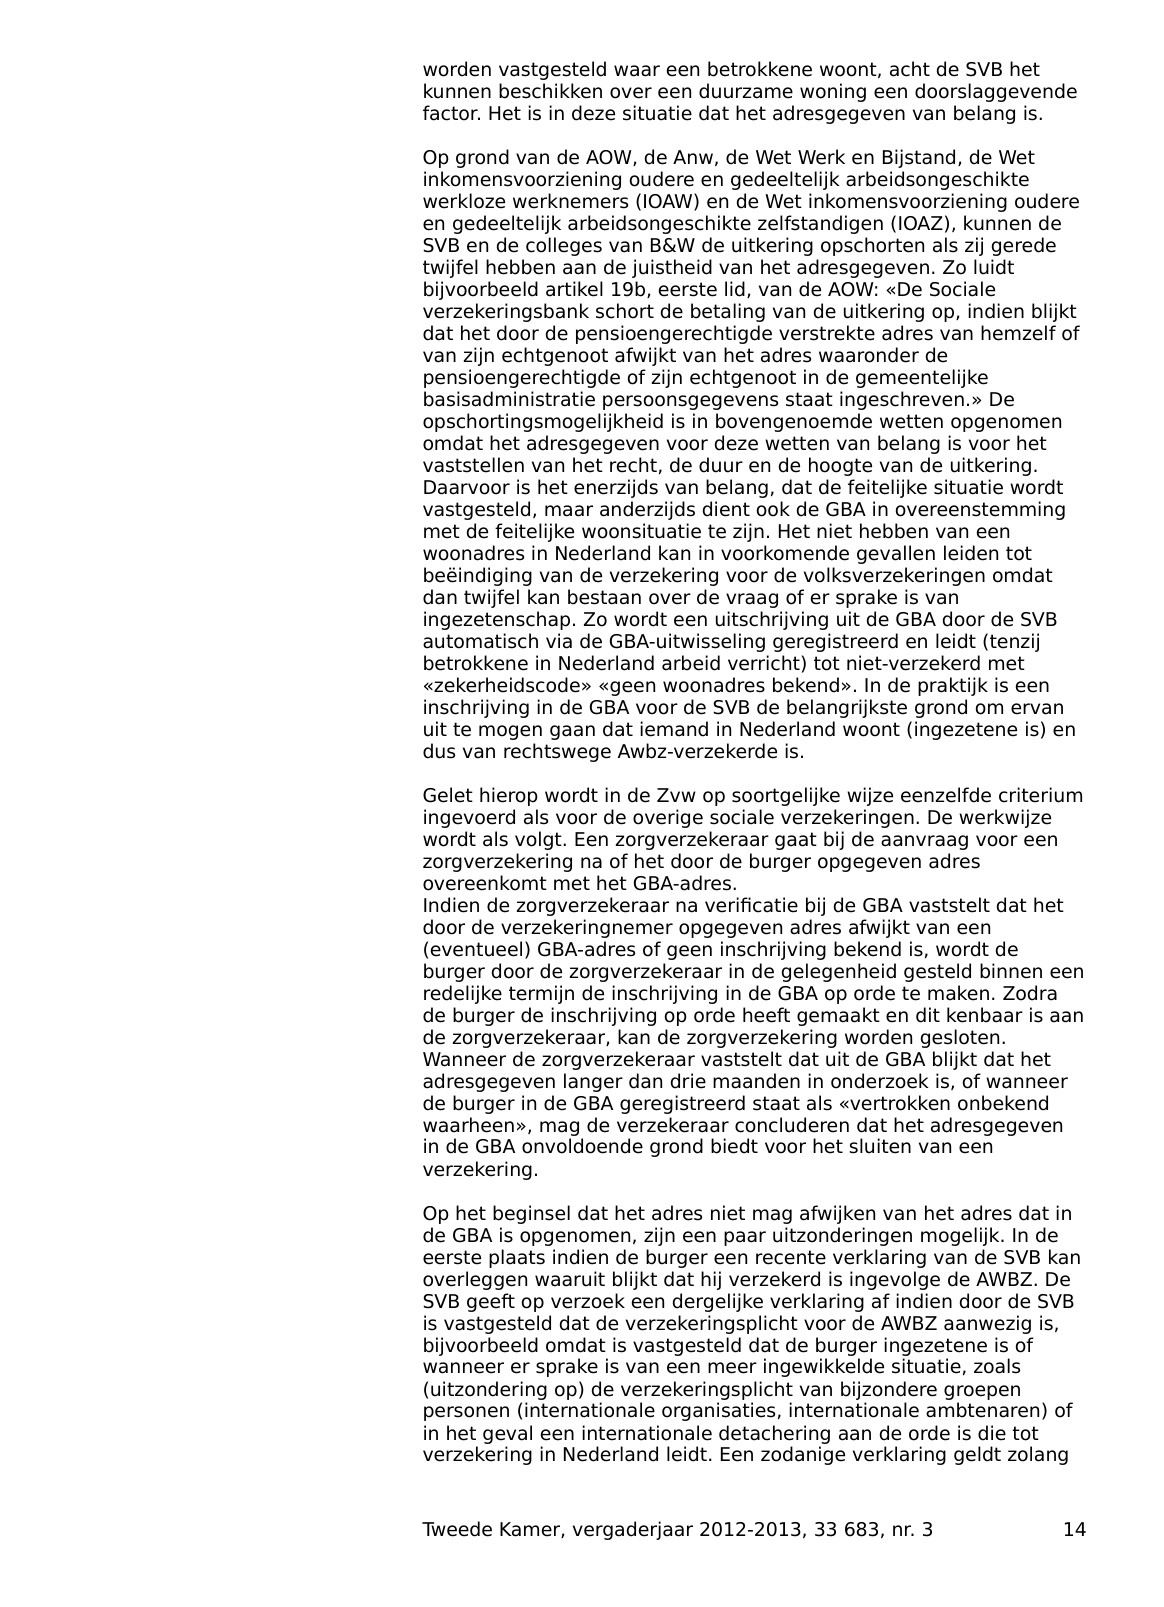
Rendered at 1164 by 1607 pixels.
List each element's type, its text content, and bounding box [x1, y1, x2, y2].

text Wanneer de zorgverzekeraar vaststelt dat uit de GBA blijkt dat het adresgegeven langer dan drie maanden in onderzoek is, of wanneer de burger in de GBA geregistreerd staat als «vertrokken onbekend waarheen», mag de verzekeraar concluderen dat het adresgegeven in de GBA onvoldoende grond biedt voor het sluiten van een verzekering. [422, 1048, 1087, 1180]
text Indien de zorgverzekeraar na verificatie bij de GBA vaststelt dat het door de verzekeringnemer opgegeven adres afwijkt van een (eventueel) GBA-adres of geen inschrijving bekend is, wordt de burger door de zorgverzekeraar in de gelegenheid gesteld binnen een redelijke termijn de inschrijving in de GBA op orde te maken. Zodra de burger de inschrijving op orde heeft gemaakt en dit kenbaar is aan de zorgverzekeraar, kan de zorgverzekering worden gesloten. [422, 895, 1087, 1048]
text Op grond van de AOW, de Anw, de Wet Werk en Bijstand, de Wet inkomensvoorziening oudere en gedeeltelijk arbeidsongeschikte werkloze werknemers (IOAW) en de Wet inkomensvoorziening oudere en gedeeltelijk arbeidsongeschikte zelfstandigen (IOAZ), kunnen de SVB en de colleges van B&W de uitkering opschorten als zij gerede twijfel hebben aan de juistheid van het adresgegeven. Zo luidt bijvoorbeeld artikel 19b, eerste lid, van de AOW: «De Sociale verzekeringsbank schort de betaling van de uitkering op, indien blijkt dat het door de pensioengerechtigde verstrekte adres van hemzelf of van zijn echtgenoot afwijkt van het adres waaronder de pensioengerechtigde of zijn echtgenoot in de gemeentelijke basisadministratie persoonsgegevens staat ingeschreven.» De opschortingsmogelijkheid is in bovengenoemde wetten opgenomen omdat het adresgegeven voor deze wetten van belang is voor het vaststellen van het recht, de duur en de hoogte van de uitkering. Daarvoor is het enerzijds van belang, dat de feitelijke situatie wordt vastgesteld, maar anderzijds dient ook de GBA in overeenstemming met de feitelijke woonsituatie te zijn. Het niet hebben van een woonadres in Nederland kan in voorkomende gevallen leiden tot beëindiging van de verzekering voor de volksverzekeringen omdat dan twijfel kan bestaan over de vraag of er sprake is van ingezetenschap. Zo wordt een uitschrijving uit de GBA door de SVB automatisch via de GBA-uitwisseling geregistreerd en leidt (tenzij betrokkene in Nederland arbeid verricht) tot niet-verzekerd met «zekerheidscode» «geen woonadres bekend». In de praktijk is een inschrijving in de GBA voor de SVB de belangrijkste grond om ervan uit te mogen gaan dat iemand in Nederland woont (ingezetene is) en dus van rechtswege Awbz-verzekerde is. [422, 147, 1087, 763]
text Gelet hierop wordt in de Zvw op soortgelijke wijze eenzelfde criterium ingevoerd als voor de overige sociale verzekeringen. De werkwijze wordt als volgt. Een zorgverzekeraar gaat bij de aanvraag voor een zorgverzekering na of het door de burger opgegeven adres overeenkomt met het GBA-adres. [422, 785, 1087, 895]
text Op het beginsel dat het adres niet mag afwijken van het adres dat in de GBA is opgenomen, zijn een paar uitzonderingen mogelijk. In de eerste plaats indien de burger een recente verklaring van de SVB kan overleggen waaruit blijkt dat hij verzekerd is ingevolge de AWBZ. De SVB geeft op verzoek een dergelijke verklaring af indien door de SVB is vastgesteld dat de verzekeringsplicht voor de AWBZ aanwezig is, bijvoorbeeld omdat is vastgesteld dat de burger ingezetene is of wanneer er sprake is van een meer ingewikkelde situatie, zoals (uitzondering op) de verzekeringsplicht van bijzondere groepen personen (internationale organisaties, internationale ambtenaren) of in het geval een internationale detachering aan de orde is die tot verzekering in Nederland leidt. Een zodanige verklaring geldt zolang [422, 1203, 1087, 1466]
text worden vastgesteld waar een betrokkene woont, acht de SVB het kunnen beschikken over een duurzame woning een doorslaggevende factor. Het is in deze situatie dat het adresgegeven van belang is. [422, 59, 1087, 125]
